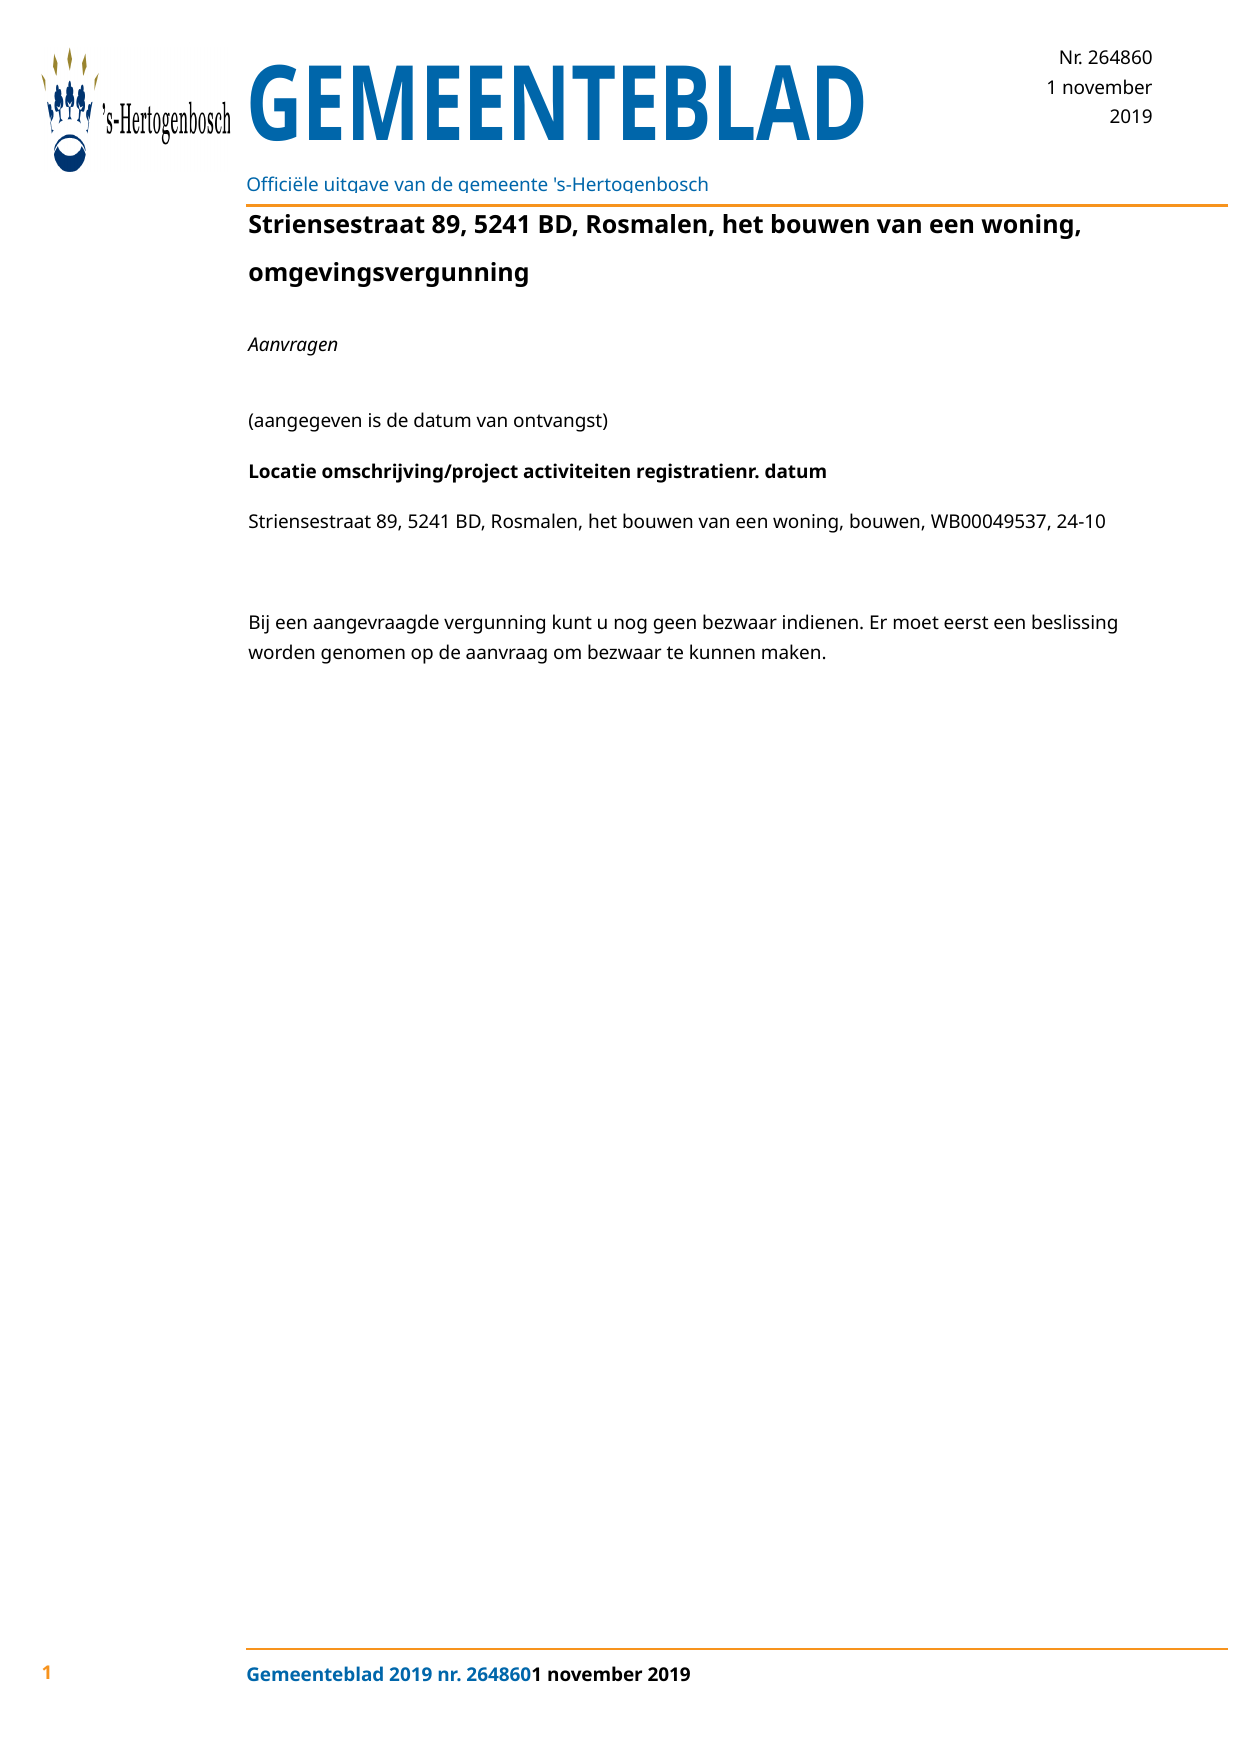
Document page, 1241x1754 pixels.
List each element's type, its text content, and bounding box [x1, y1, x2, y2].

text Bij een aangevraagde vergunning kunt u nog geen bezwaar indienen. Er moet eerst een beslissing worden genomen op de aanvraag om bezwaar te kunnen maken. [248, 609, 1152, 664]
picture [41, 47, 231, 172]
text Locatie omschrijving/project activiteiten registratienr. datum [248, 458, 1152, 484]
text (aangegeven is de datum van ontvangst) [248, 408, 1152, 433]
text Aanvragen [248, 331, 1152, 357]
text Striensestraat 89, 5241 BD, Rosmalen, het bouwen van een woning, bouwen, WB00049537, 24-10 [248, 508, 1152, 534]
text Striensestraat 89, 5241 BD, Rosmalen, het bouwen van een woning, omgevingsvergunning [248, 207, 1152, 288]
